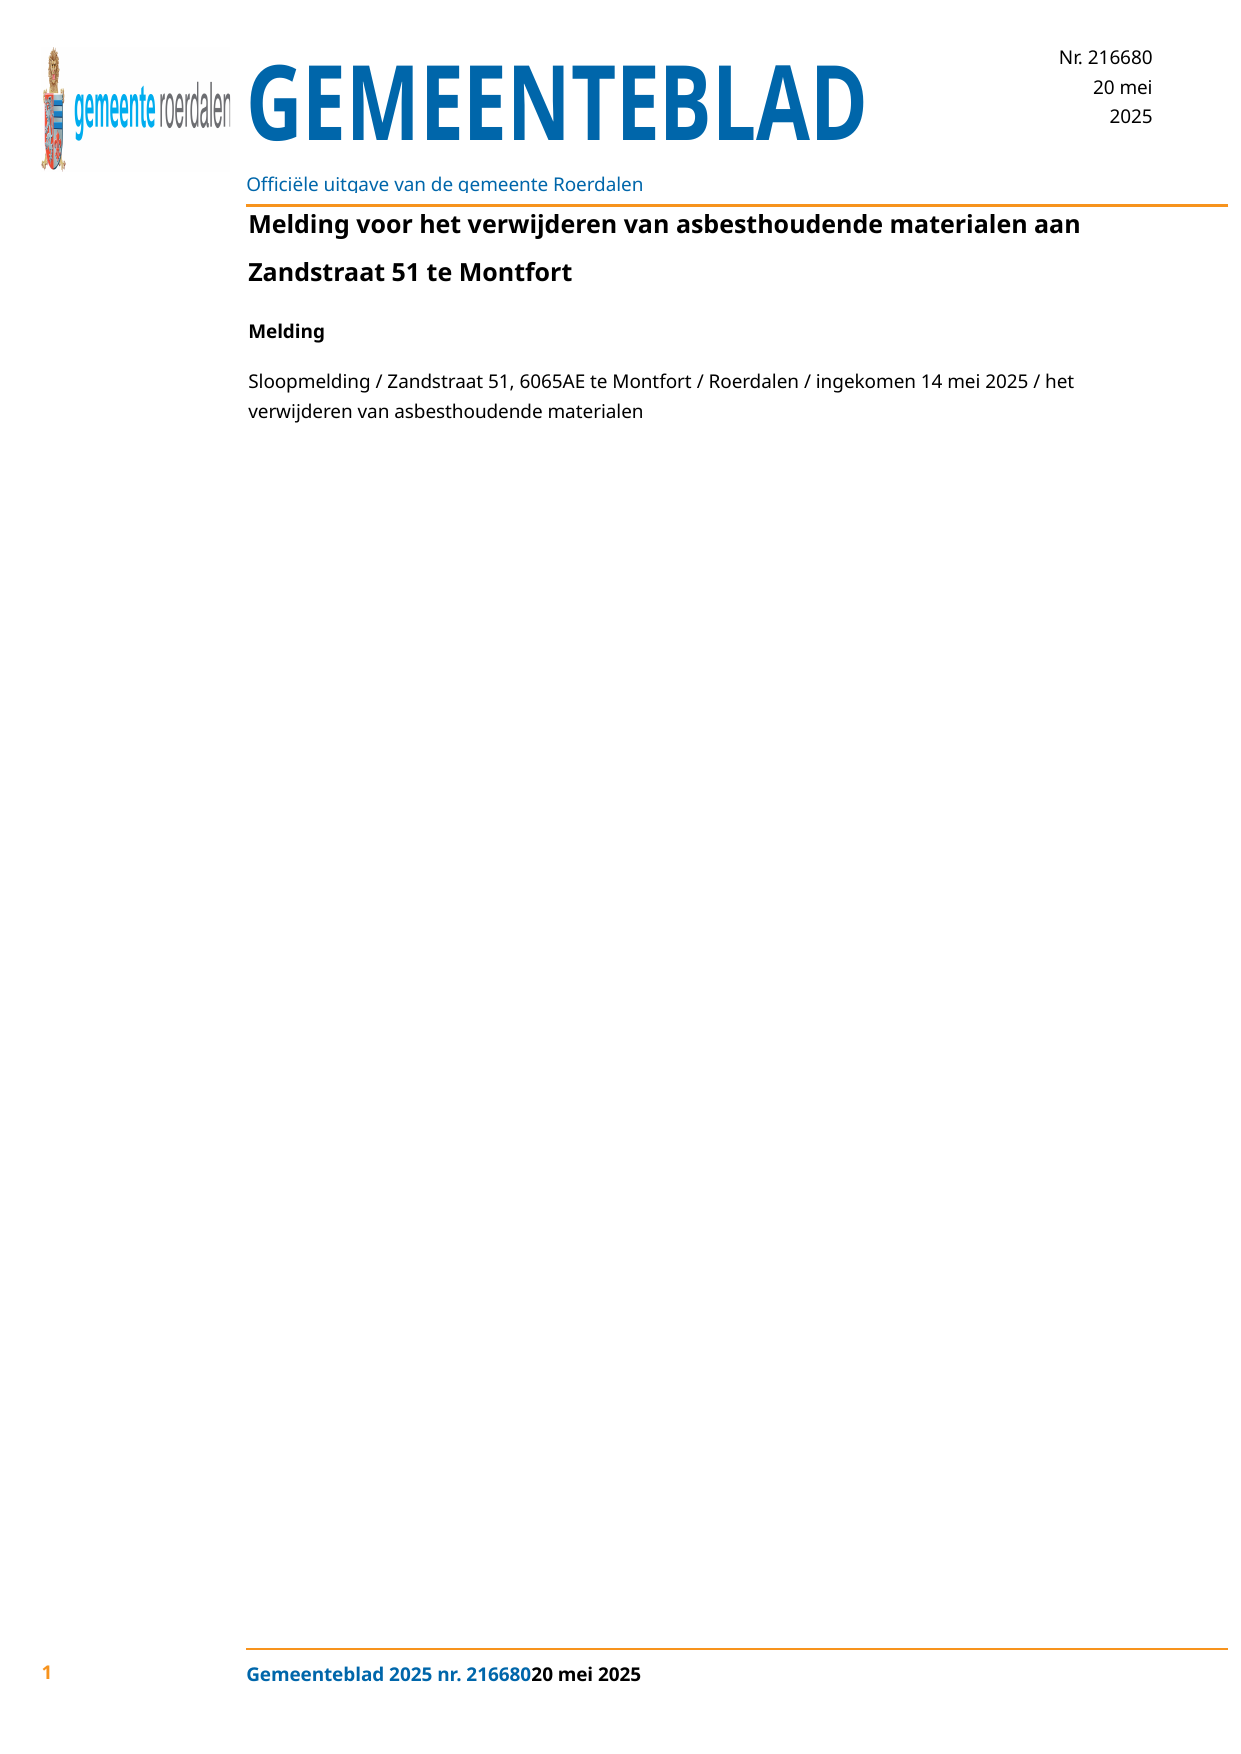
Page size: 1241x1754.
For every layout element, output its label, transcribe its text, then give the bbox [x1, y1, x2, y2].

text Sloopmelding / Zandstraat 51, 6065AE te Montfort / Roerdalen / ingekomen 14 mei 2025 / het verwijderen van asbesthoudende materialen [248, 368, 1152, 424]
text Melding [248, 318, 1152, 344]
picture [41, 47, 231, 172]
text Melding voor het verwijderen van asbesthoudende materialen aan Zandstraat 51 te Montfort [248, 207, 1152, 288]
